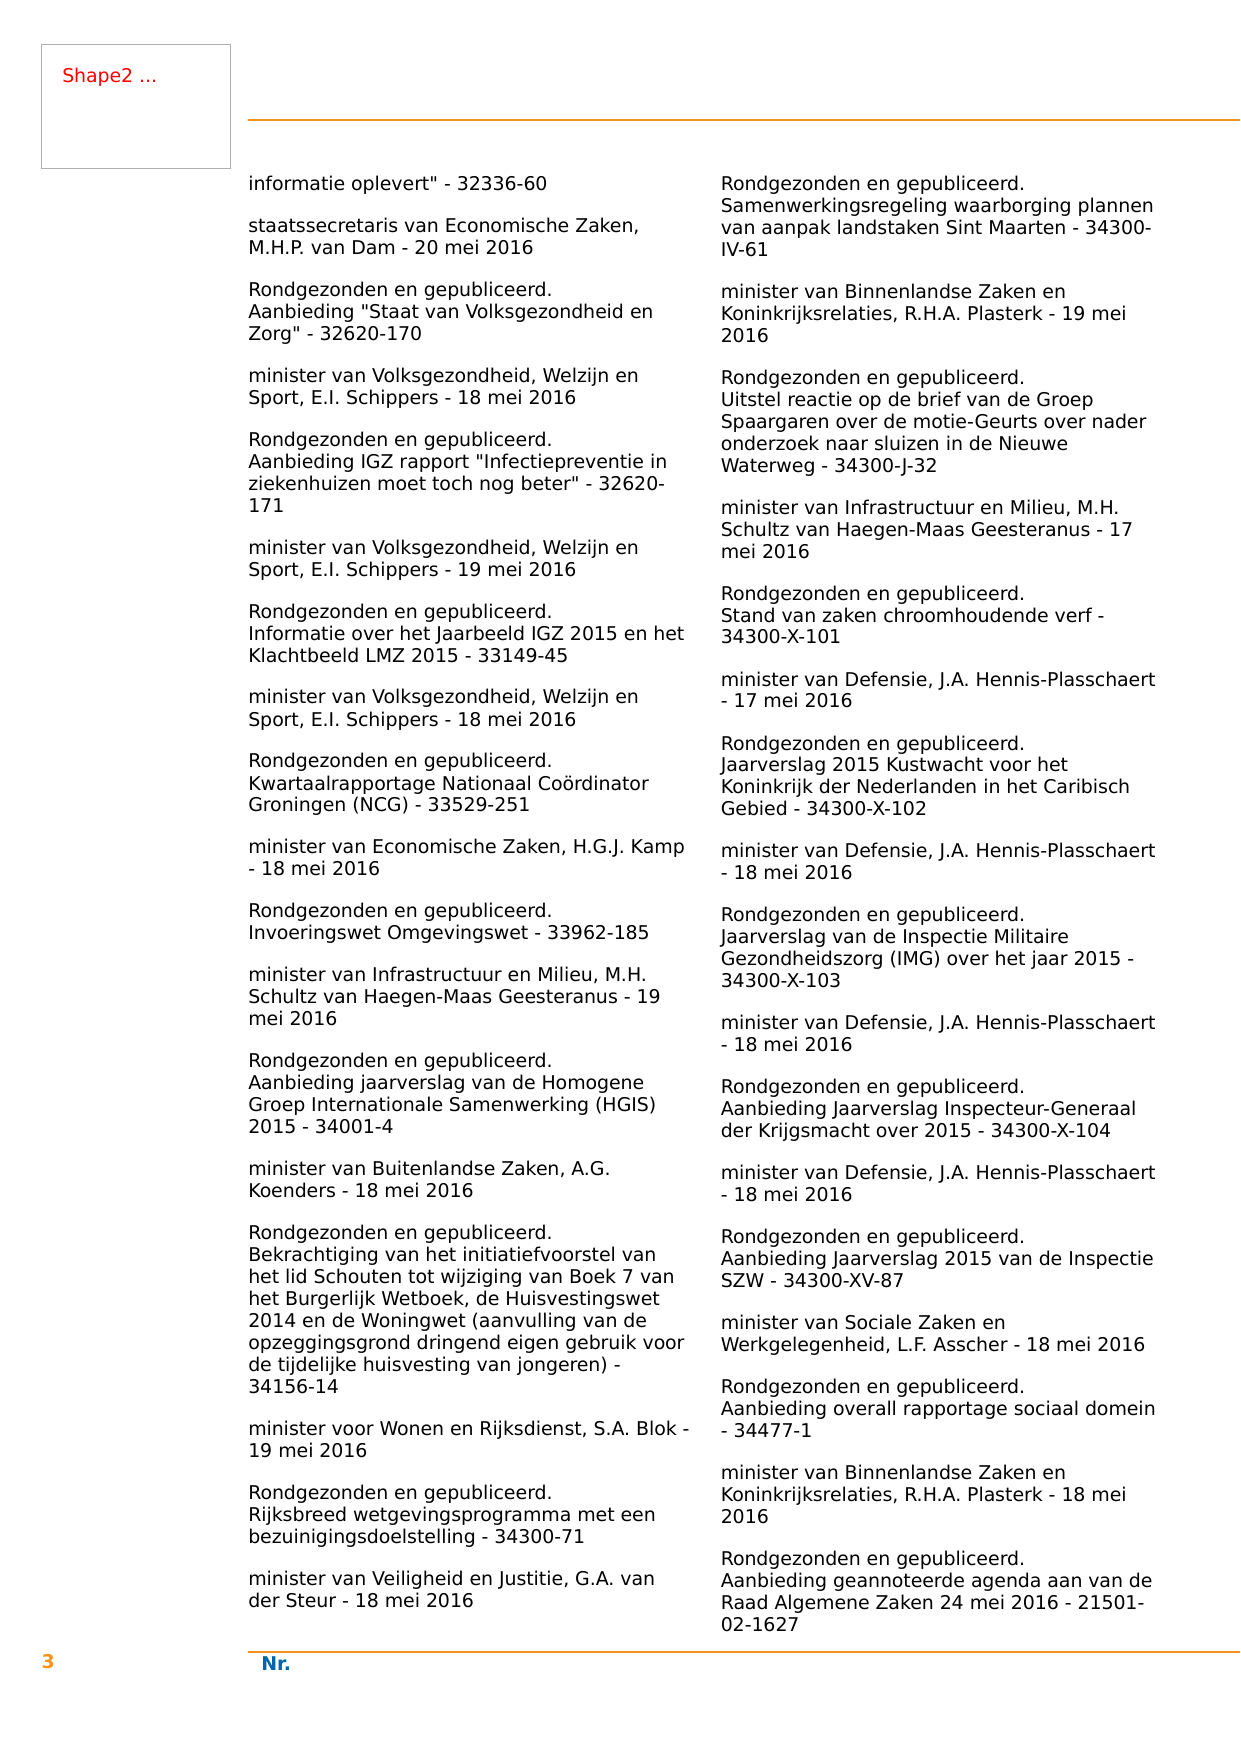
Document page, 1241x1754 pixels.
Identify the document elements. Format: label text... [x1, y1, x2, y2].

text Jaarverslag 2015 Kustwacht voor het Koninkrijk der Nederlanden in het Caribisch Gebied - 34300-X-102 [721, 754, 1163, 820]
text Samenwerkingsregeling waarborging plannen van aanpak landstaken Sint Maarten - 34300-IV-61 [721, 195, 1163, 261]
text minister voor Wonen en Rijksdienst, S.A. Blok - 19 mei 2016 [248, 1418, 691, 1462]
text Rondgezonden en gepubliceerd. [248, 279, 691, 301]
text Rondgezonden en gepubliceerd. [721, 1548, 1163, 1570]
text Aanbieding Jaarverslag Inspecteur-Generaal der Krijgsmacht over 2015 - 34300-X-104 [721, 1098, 1163, 1142]
text informatie oplevert" - 32336-60 [248, 173, 691, 195]
text Informatie over het Jaarbeeld IGZ 2015 en het Klachtbeeld LMZ 2015 - 33149-45 [248, 622, 691, 666]
text Rondgezonden en gepubliceerd. [721, 904, 1163, 926]
text Invoeringswet Omgevingswet - 33962-185 [248, 922, 691, 944]
text Rondgezonden en gepubliceerd. [248, 429, 691, 451]
text Uitstel reactie op de brief van de Groep Spaargaren over de motie-Geurts over nader onderzoek naar sluizen in de Nieuwe Waterweg - 34300-J-32 [721, 389, 1163, 477]
text minister van Volksgezondheid, Welzijn en Sport, E.I. Schippers - 18 mei 2016 [248, 365, 691, 409]
text Rondgezonden en gepubliceerd. [248, 900, 691, 922]
text Rondgezonden en gepubliceerd. [248, 1222, 691, 1244]
text minister van Defensie, J.A. Hennis-Plasschaert - 18 mei 2016 [721, 840, 1163, 884]
text Bekrachtiging van het initiatiefvoorstel van het lid Schouten tot wijziging van Boek 7 van het Burgerlijk Wetboek, de Huisvestingswet 2014 en de Woningwet (aanvulling van de opzeggingsgrond dringend eigen gebruik voor de tijdelijke huisvesting van jongeren) - 34156-14 [248, 1244, 691, 1398]
text Kwartaalrapportage Nationaal Coördinator Groningen (NCG) - 33529-251 [248, 772, 691, 816]
text Rondgezonden en gepubliceerd. [721, 582, 1163, 604]
text Rondgezonden en gepubliceerd. [721, 732, 1163, 754]
text Aanbieding Jaarverslag 2015 van de Inspectie SZW - 34300-XV-87 [721, 1248, 1163, 1292]
text minister van Defensie, J.A. Hennis-Plasschaert - 18 mei 2016 [721, 1012, 1163, 1056]
text Rondgezonden en gepubliceerd. [248, 750, 691, 772]
text minister van Defensie, J.A. Hennis-Plasschaert - 17 mei 2016 [721, 668, 1163, 712]
text Aanbieding "Staat van Volksgezondheid en Zorg" - 32620-170 [248, 301, 691, 345]
text Stand van zaken chroomhoudende verf - 34300-X-101 [721, 604, 1163, 648]
text minister van Sociale Zaken en Werkgelegenheid, L.F. Asscher - 18 mei 2016 [721, 1312, 1163, 1356]
text minister van Economische Zaken, H.G.J. Kamp - 18 mei 2016 [248, 836, 691, 880]
text Rondgezonden en gepubliceerd. [721, 1076, 1163, 1098]
text Rondgezonden en gepubliceerd. [721, 1376, 1163, 1398]
text Rondgezonden en gepubliceerd. [721, 173, 1163, 195]
text minister van Volksgezondheid, Welzijn en Sport, E.I. Schippers - 18 mei 2016 [248, 686, 691, 730]
text Aanbieding jaarverslag van de Homogene Groep Internationale Samenwerking (HGIS) 2015 - 34001-4 [248, 1072, 691, 1138]
text minister van Infrastructuur en Milieu, M.H. Schultz van Haegen-Maas Geesteranus - 17 mei 2016 [721, 497, 1163, 562]
text staatssecretaris van Economische Zaken, M.H.P. van Dam - 20 mei 2016 [248, 215, 691, 259]
text Rondgezonden en gepubliceerd. [248, 1050, 691, 1072]
text Rondgezonden en gepubliceerd. [721, 367, 1163, 389]
text Aanbieding IGZ rapport "Infectiepreventie in ziekenhuizen moet toch nog beter" - 32620-171 [248, 451, 691, 517]
text Jaarverslag van de Inspectie Militaire Gezondheidszorg (IMG) over het jaar 2015 - 34300-X-103 [721, 926, 1163, 992]
text minister van Buitenlandse Zaken, A.G. Koenders - 18 mei 2016 [248, 1158, 691, 1202]
text minister van Defensie, J.A. Hennis-Plasschaert - 18 mei 2016 [721, 1162, 1163, 1206]
text minister van Binnenlandse Zaken en Koninkrijksrelaties, R.H.A. Plasterk - 18 mei 2016 [721, 1462, 1163, 1528]
text minister van Binnenlandse Zaken en Koninkrijksrelaties, R.H.A. Plasterk - 19 mei 2016 [721, 281, 1163, 347]
text Aanbieding geannoteerde agenda aan van de Raad Algemene Zaken 24 mei 2016 - 21501-02-1627 [721, 1570, 1163, 1636]
text Rijksbreed wetgevingsprogramma met een bezuinigingsdoelstelling - 34300-71 [248, 1504, 691, 1548]
text Rondgezonden en gepubliceerd. [721, 1226, 1163, 1248]
text Rondgezonden en gepubliceerd. [248, 1482, 691, 1504]
text Aanbieding overall rapportage sociaal domein - 34477-1 [721, 1398, 1163, 1442]
text Rondgezonden en gepubliceerd. [248, 601, 691, 622]
text minister van Infrastructuur en Milieu, M.H. Schultz van Haegen-Maas Geesteranus - 19 mei 2016 [248, 964, 691, 1030]
text minister van Volksgezondheid, Welzijn en Sport, E.I. Schippers - 19 mei 2016 [248, 537, 691, 581]
text minister van Veiligheid en Justitie, G.A. van der Steur - 18 mei 2016 [248, 1568, 691, 1612]
